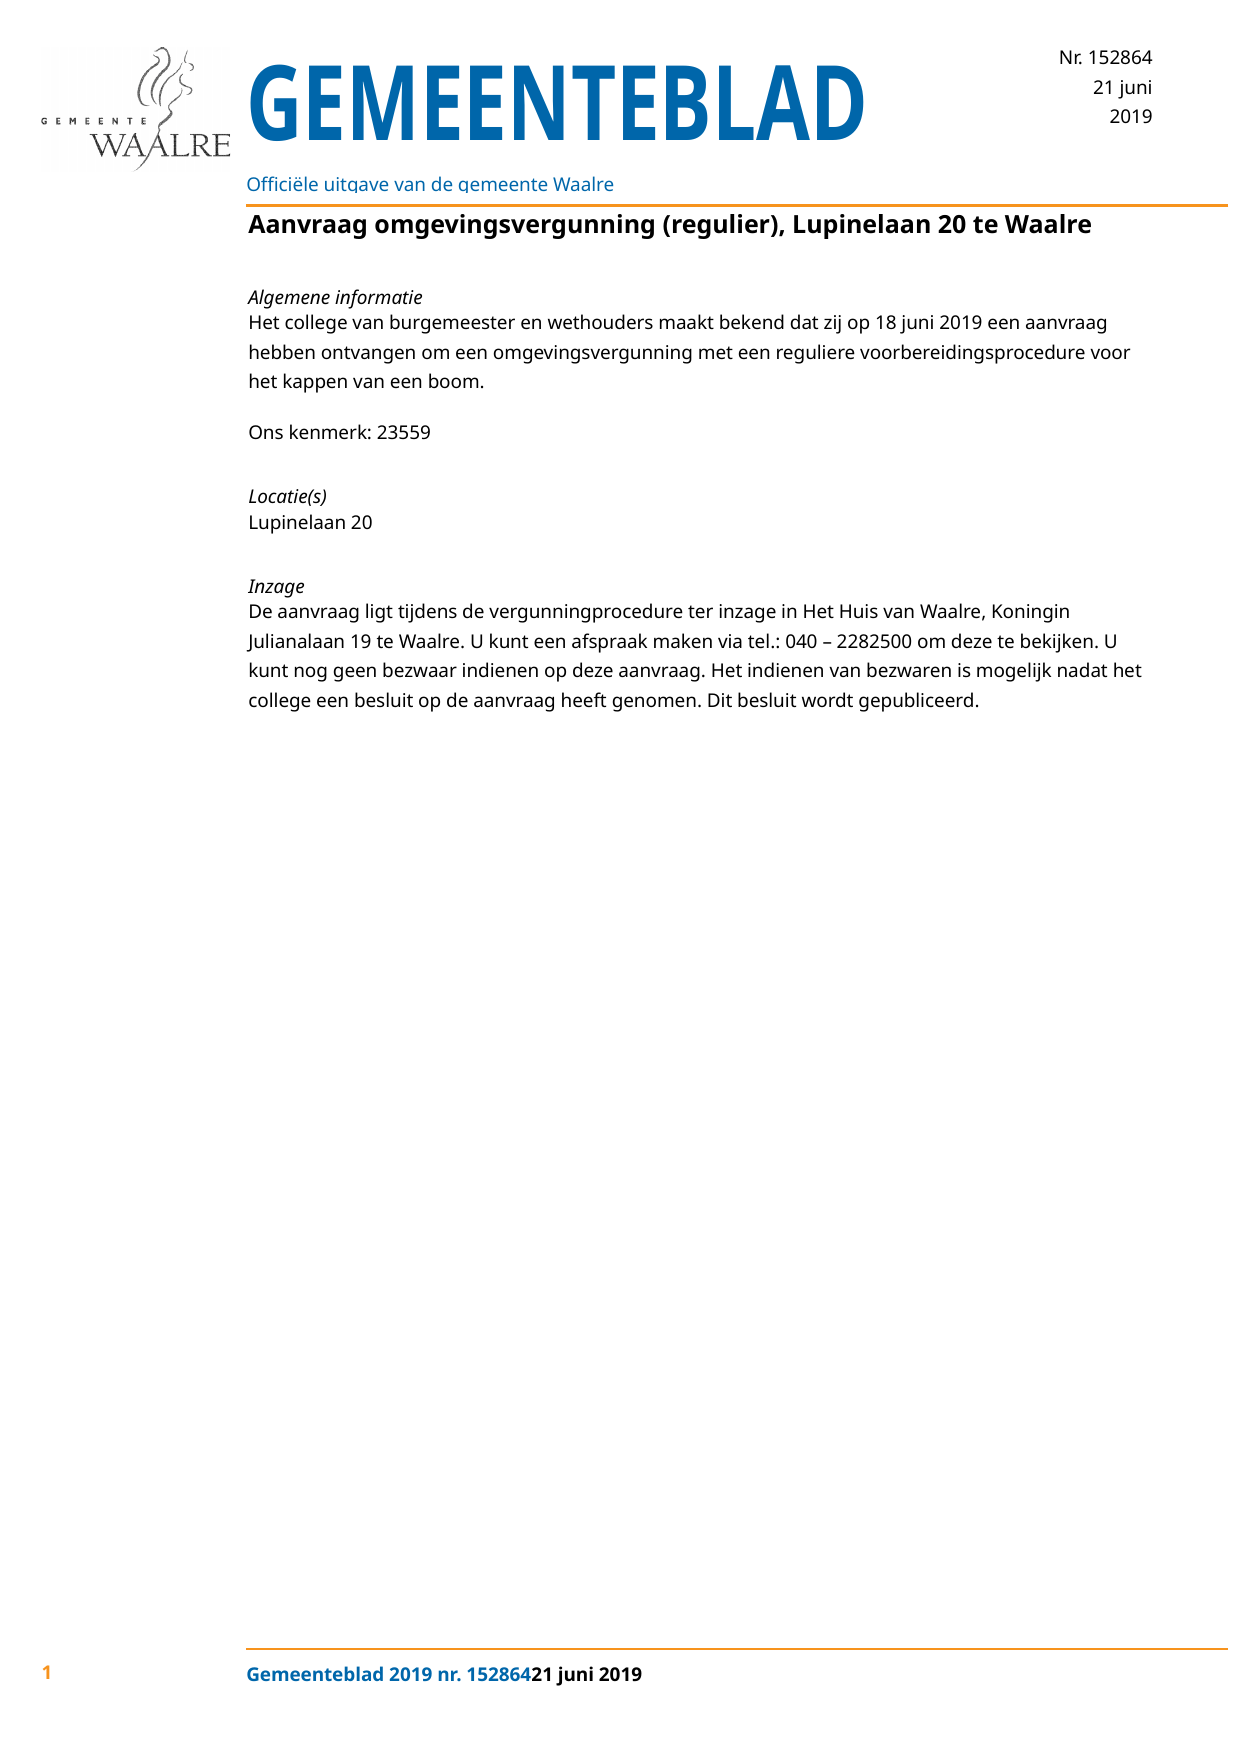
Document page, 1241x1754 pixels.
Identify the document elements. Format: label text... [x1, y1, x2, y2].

picture [41, 47, 231, 172]
text Locatie(s) [248, 483, 1152, 509]
text Het college van burgemeester en wethouders maakt bekend dat zij op 18 juni 2019 een aanvraag hebben ontvangen om een omgevingsvergunning met een reguliere voorbereidingsprocedure voor het kappen van een boom. [248, 309, 1152, 394]
text De aanvraag ligt tijdens de vergunningprocedure ter inzage in Het Huis van Waalre, Koningin Julianalaan 19 te Waalre. U kunt een afspraak maken via tel.: 040 – 2282500 om deze te bekijken. U kunt nog geen bezwaar indienen op deze aanvraag. Het indienen van bezwaren is mogelijk nadat het college een besluit op de aanvraag heeft genomen. Dit besluit wordt gepubliceerd. [248, 598, 1152, 713]
text Ons kenmerk: 23559 [248, 419, 1152, 445]
text Inzage [248, 573, 1152, 598]
text Algemene informatie [248, 284, 1152, 309]
text Lupinelaan 20 [248, 509, 1152, 534]
text Aanvraag omgevingsvergunning (regulier), Lupinelaan 20 te Waalre [248, 207, 1152, 241]
